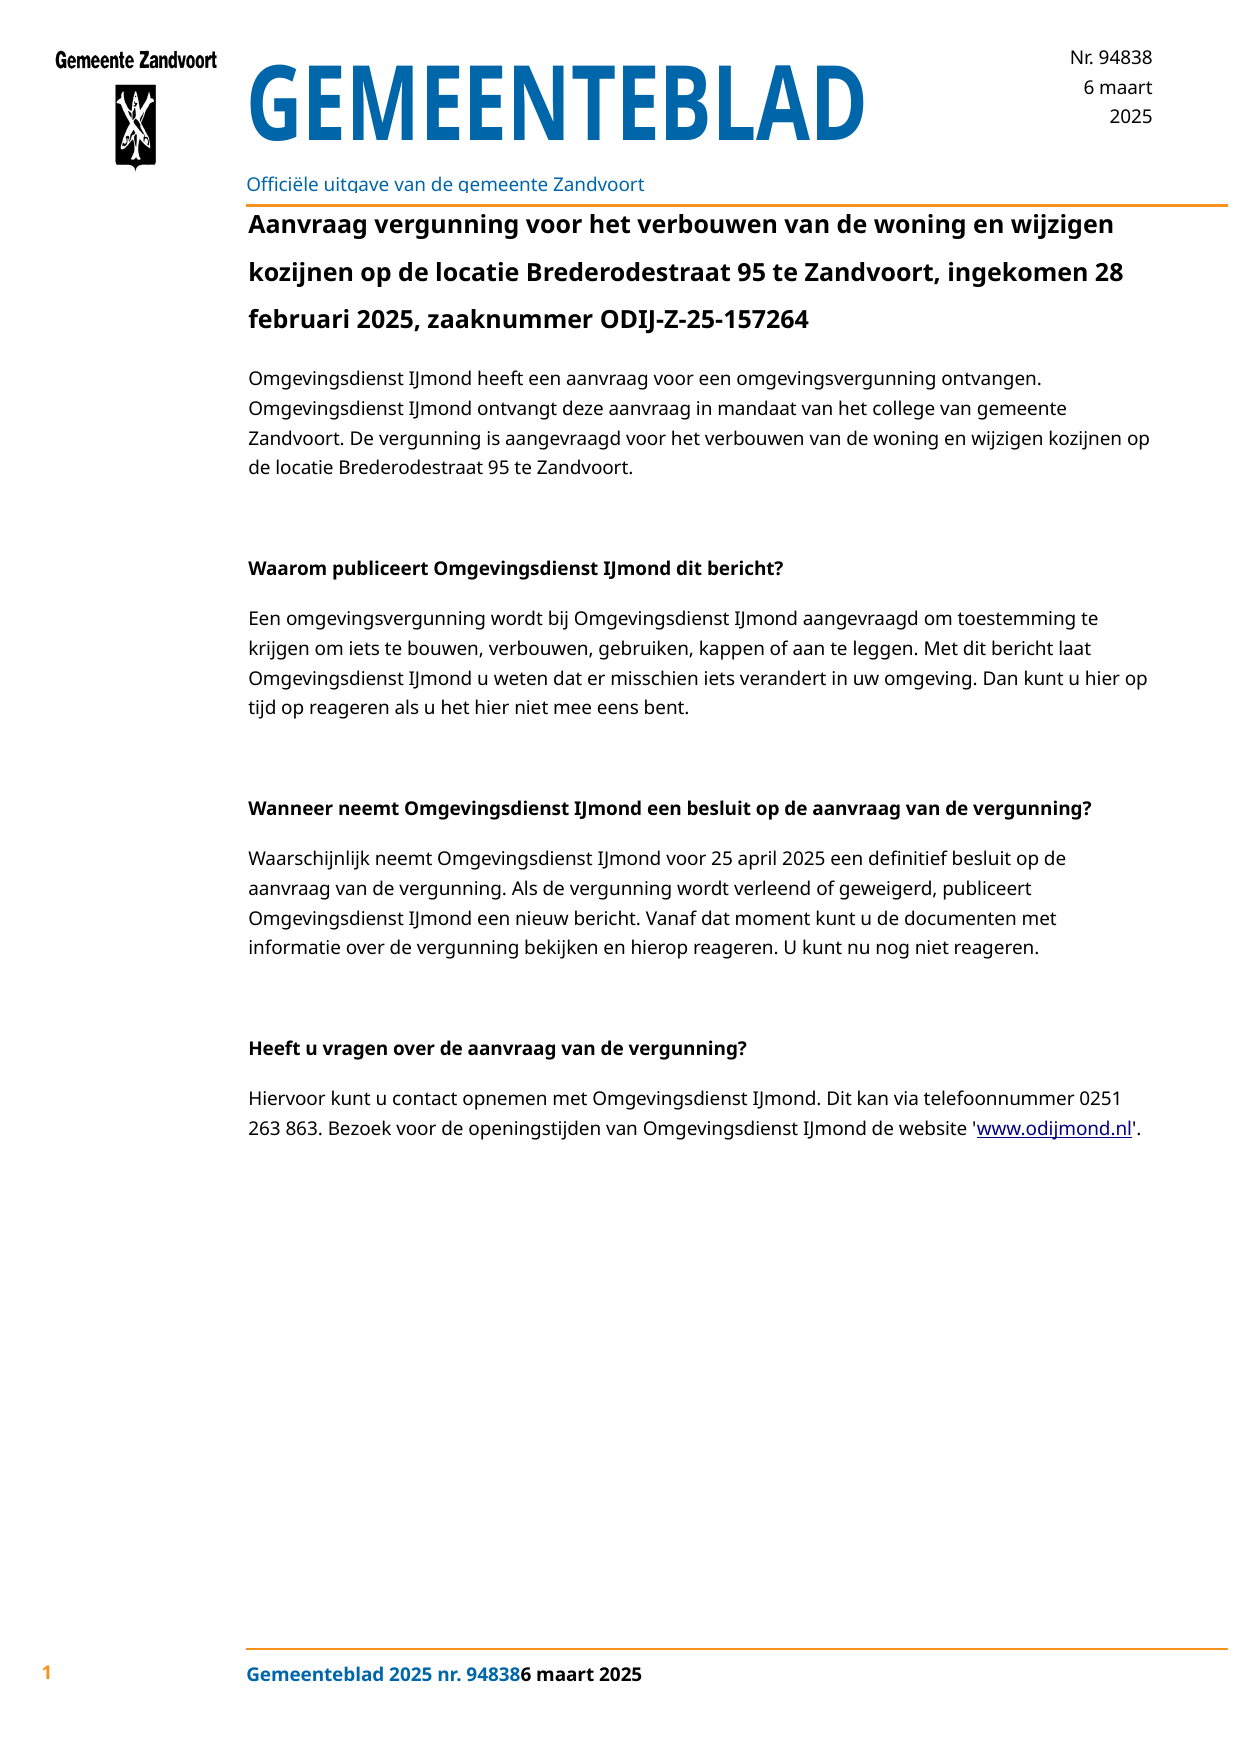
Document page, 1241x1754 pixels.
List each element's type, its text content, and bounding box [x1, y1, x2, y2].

text Waarschijnlijk neemt Omgevingsdienst IJmond voor 25 april 2025 een definitief besluit op de aanvraag van de vergunning. Als de vergunning wordt verleend of geweigerd, publiceert Omgevingsdienst IJmond een nieuw bericht. Vanaf dat moment kunt u de documenten met informatie over de vergunning bekijken en hierop reageren. U kunt nu nog niet reageren. [248, 846, 1152, 960]
text Heeft u vragen over de aanvraag van de vergunning? [248, 1035, 1152, 1061]
picture [41, 47, 231, 172]
text Aanvraag vergunning voor het verbouwen van de woning en wijzigen kozijnen op de locatie Brederodestraat 95 te Zandvoort, ingekomen 28 februari 2025, zaaknummer ODIJ-Z-25-157264 [248, 207, 1152, 336]
text Waarom publiceert Omgevingsdienst IJmond dit bericht? [248, 555, 1152, 581]
text Wanneer neemt Omgevingsdienst IJmond een besluit op de aanvraag van de vergunning? [248, 795, 1152, 821]
text Hiervoor kunt u contact opnemen met Omgevingsdienst IJmond. Dit kan via telefoonnummer 0251 263 863. Bezoek voor de openingstijden van Omgevingsdienst IJmond de website 'www.odijmond.nl'. [248, 1086, 1152, 1141]
text Een omgevingsvergunning wordt bij Omgevingsdienst IJmond aangevraagd om toestemming te krijgen om iets te bouwen, verbouwen, gebruiken, kappen of aan te leggen. Met dit bericht laat Omgevingsdienst IJmond u weten dat er misschien iets verandert in uw omgeving. Dan kunt u hier op tijd op reageren als u het hier niet mee eens bent. [248, 606, 1152, 720]
text Omgevingsdienst IJmond heeft een aanvraag voor een omgevingsvergunning ontvangen. Omgevingsdienst IJmond ontvangt deze aanvraag in mandaat van het college van gemeente Zandvoort. De vergunning is aangevraagd voor het verbouwen van de woning en wijzigen kozijnen op de locatie Brederodestraat 95 te Zandvoort. [248, 366, 1152, 480]
